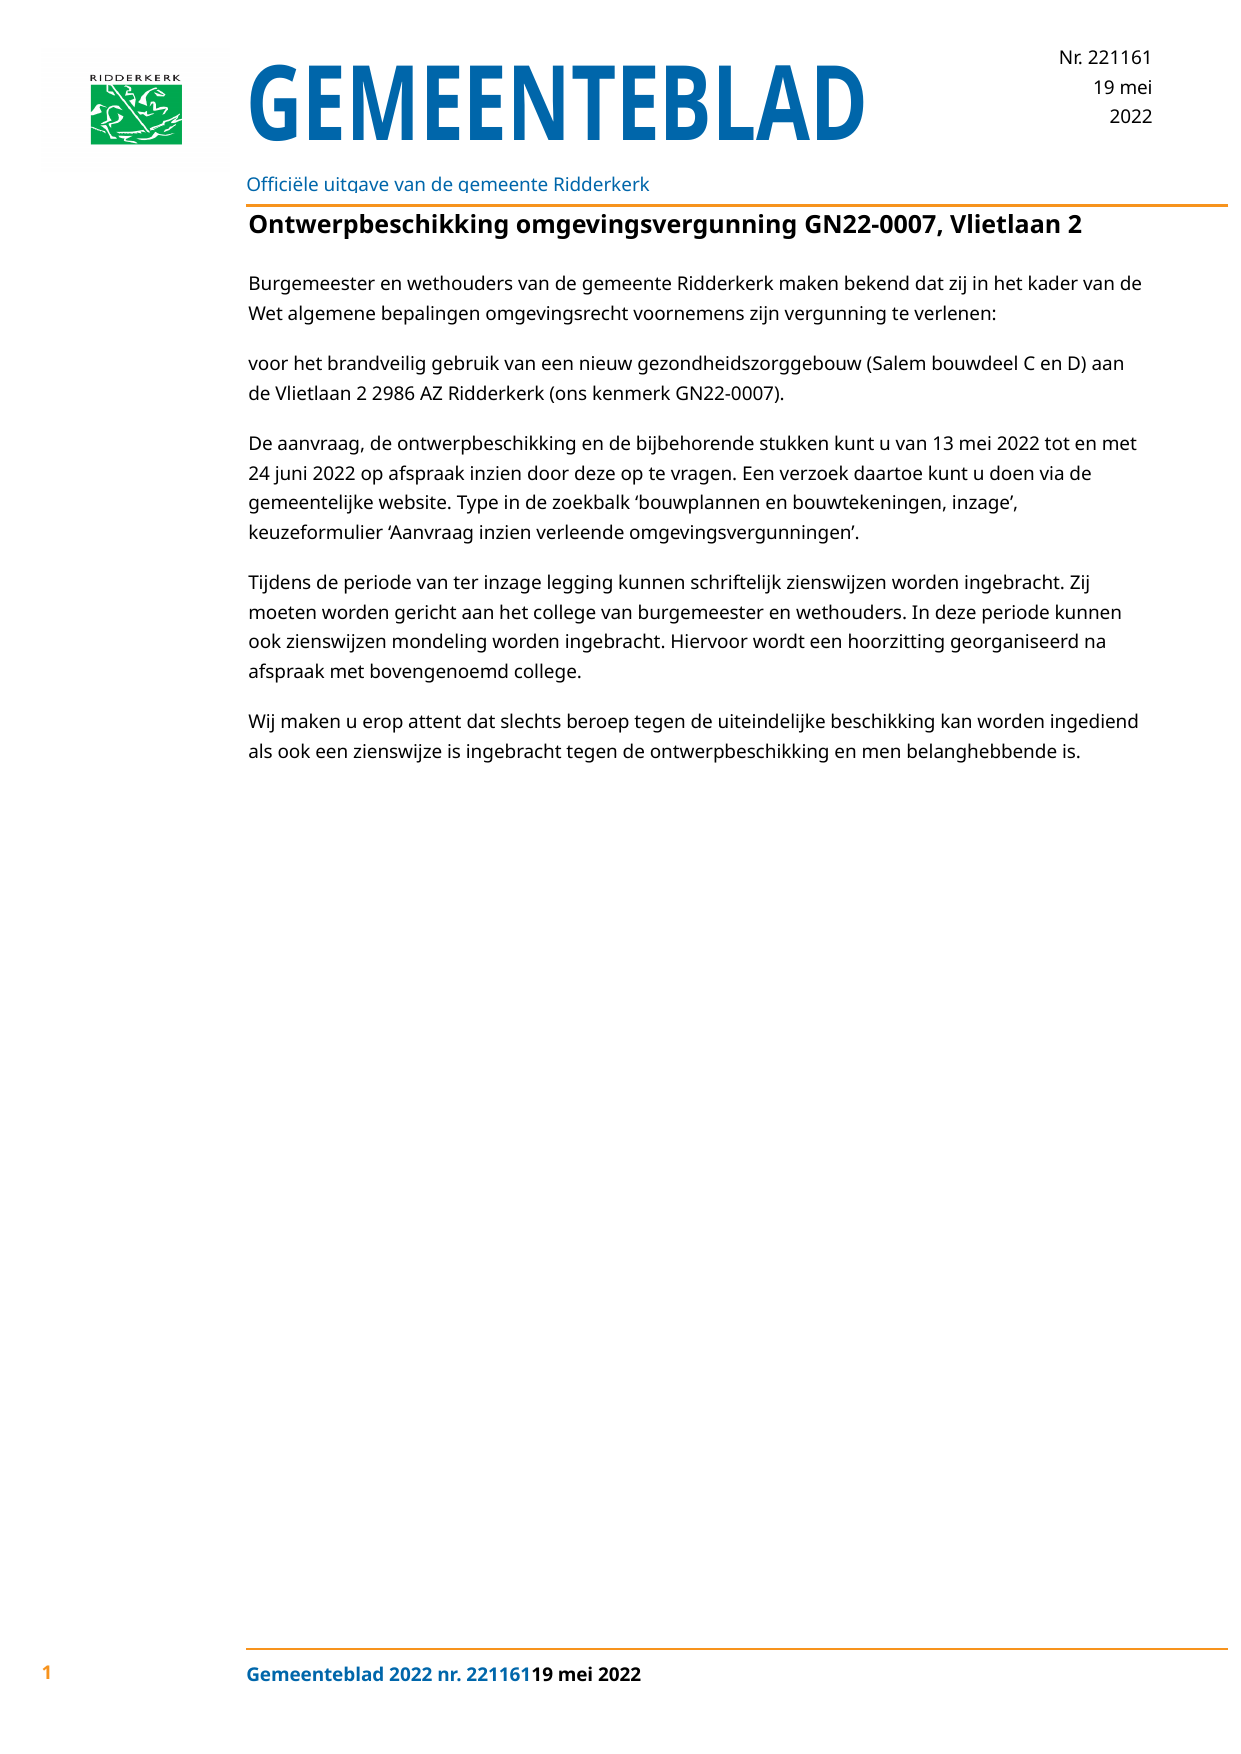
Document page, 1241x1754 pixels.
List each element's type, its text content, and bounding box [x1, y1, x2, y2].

text Wij maken u erop attent dat slechts beroep tegen de uiteindelijke beschikking kan worden ingediend als ook een zienswijze is ingebracht tegen de ontwerpbeschikking en men belanghebbende is. [248, 709, 1152, 764]
text voor het brandveilig gebruik van een nieuw gezondheidszorggebouw (Salem bouwdeel C en D) aan de Vlietlaan 2 2986 AZ Ridderkerk (ons kenmerk GN22-0007). [248, 350, 1152, 406]
text Tijdens de periode van ter inzage legging kunnen schriftelijk zienswijzen worden ingebracht. Zij moeten worden gericht aan het college van burgemeester en wethouders. In deze periode kunnen ook zienswijzen mondeling worden ingebracht. Hiervoor wordt een hoorzitting georganiseerd na afspraak met bovengenoemd college. [248, 569, 1152, 684]
picture [41, 47, 231, 172]
text Ontwerpbeschikking omgevingsvergunning GN22-0007, Vlietlaan 2 [248, 207, 1152, 241]
text Burgemeester en wethouders van de gemeente Ridderkerk maken bekend dat zij in het kader van de Wet algemene bepalingen omgevingsrecht voornemens zijn vergunning te verlenen: [248, 270, 1152, 326]
text De aanvraag, de ontwerpbeschikking en de bijbehorende stukken kunt u van 13 mei 2022 tot en met 24 juni 2022 op afspraak inzien door deze op te vragen. Een verzoek daartoe kunt u doen via de gemeentelijke website. Type in de zoekbalk ‘bouwplannen en bouwtekeningen, inzage’, keuzeformulier ‘Aanvraag inzien verleende omgevingsvergunningen’. [248, 430, 1152, 545]
